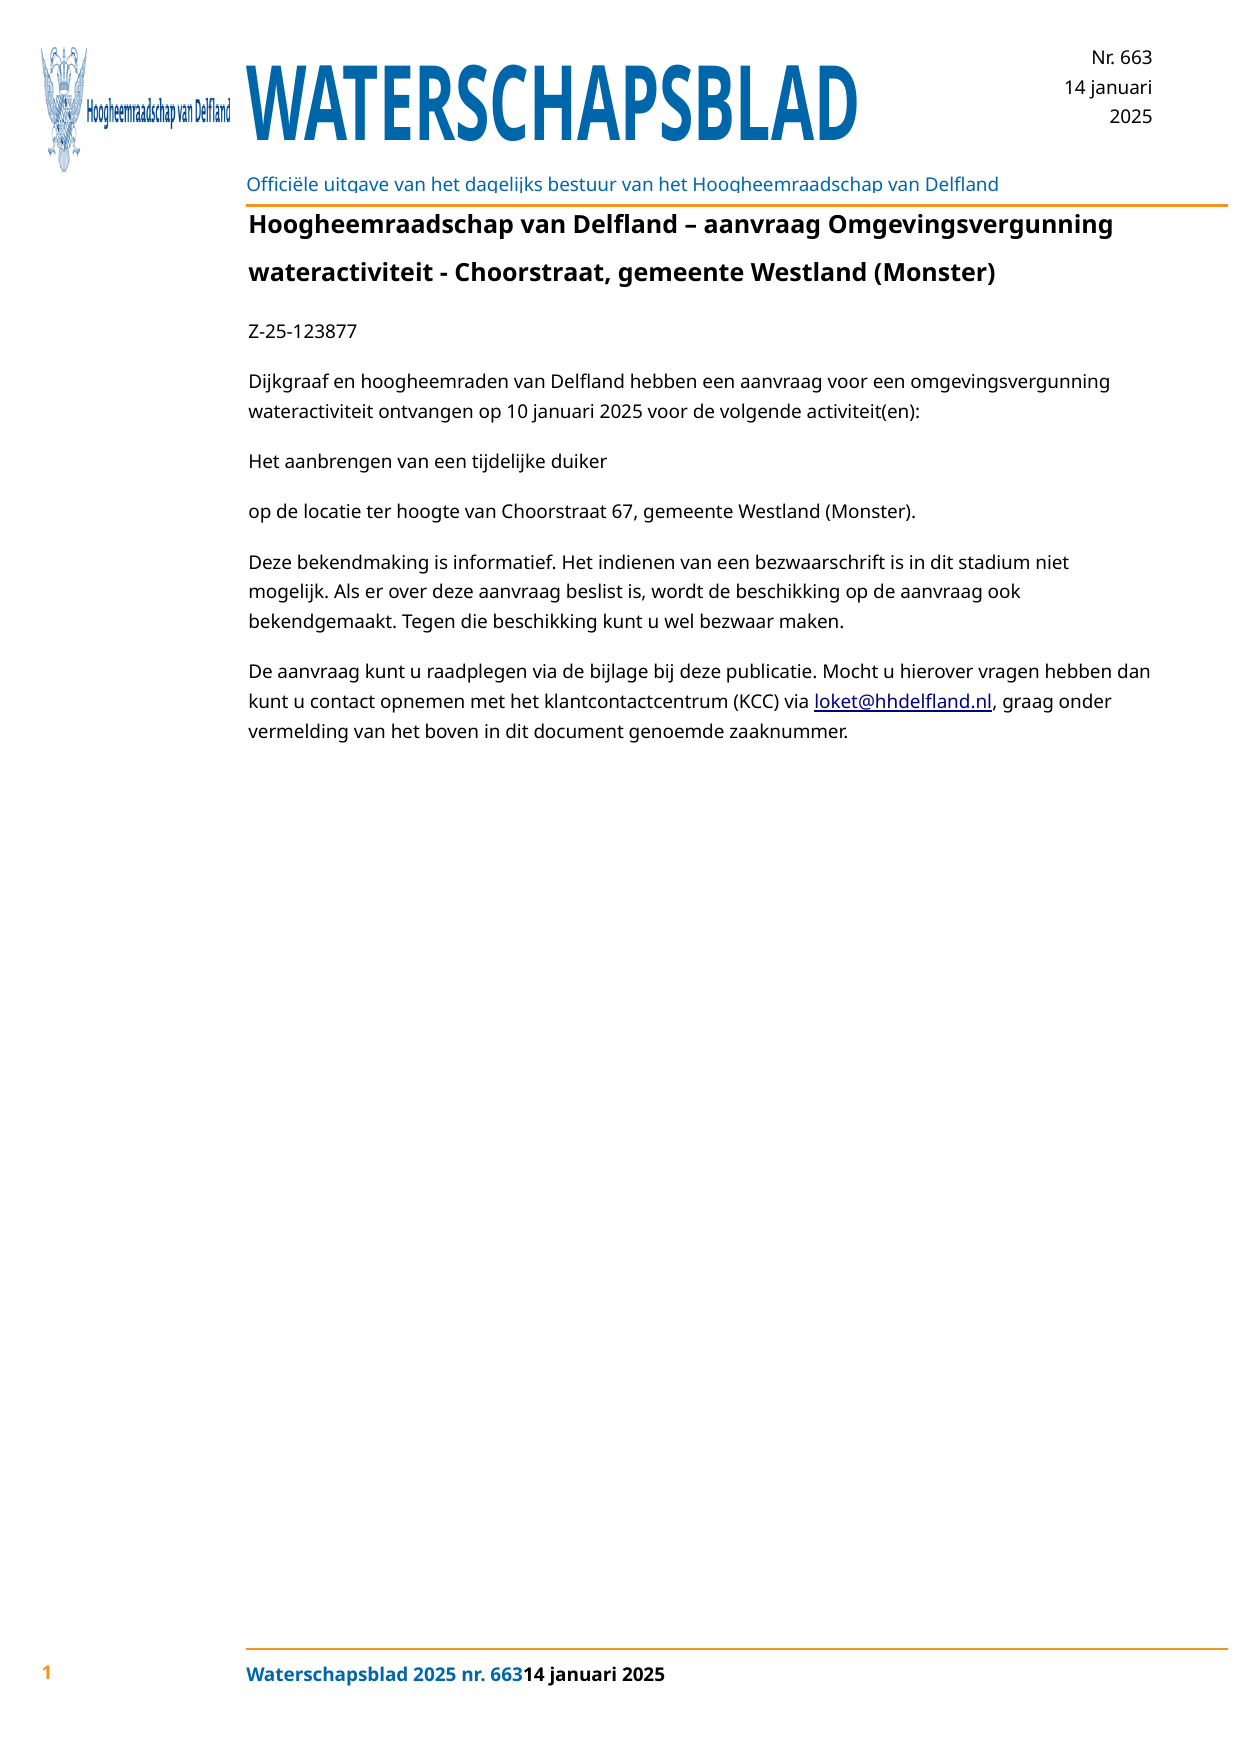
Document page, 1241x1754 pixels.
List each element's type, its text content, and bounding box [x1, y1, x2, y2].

text Hoogheemraadschap van Delfland – aanvraag Omgevingsvergunning wateractiviteit - Choorstraat, gemeente Westland (Monster) [248, 207, 1152, 288]
text De aanvraag kunt u raadplegen via de bijlage bij deze publicatie. Mocht u hierover vragen hebben dan kunt u contact opnemen met het klantcontactcentrum (KCC) via loket@hhdelfland.nl, graag onder vermelding van het boven in dit document genoemde zaaknummer. [248, 659, 1152, 744]
text op de locatie ter hoogte van Choorstraat 67, gemeente Westland (Monster). [248, 499, 1152, 524]
text Deze bekendmaking is informatief. Het indienen van een bezwaarschrift is in dit stadium niet mogelijk. Als er over deze aanvraag beslist is, wordt de beschikking op de aanvraag ook bekendgemaakt. Tegen die beschikking kunt u wel bezwaar maken. [248, 549, 1152, 634]
text Dijkgraaf en hoogheemraden van Delfland hebben een aanvraag voor een omgevingsvergunning wateractiviteit ontvangen op 10 januari 2025 voor de volgende activiteit(en): [248, 368, 1152, 424]
picture [41, 47, 231, 172]
text Het aanbrengen van een tijdelijke duiker [248, 448, 1152, 474]
text Z-25-123877 [248, 318, 1152, 344]
